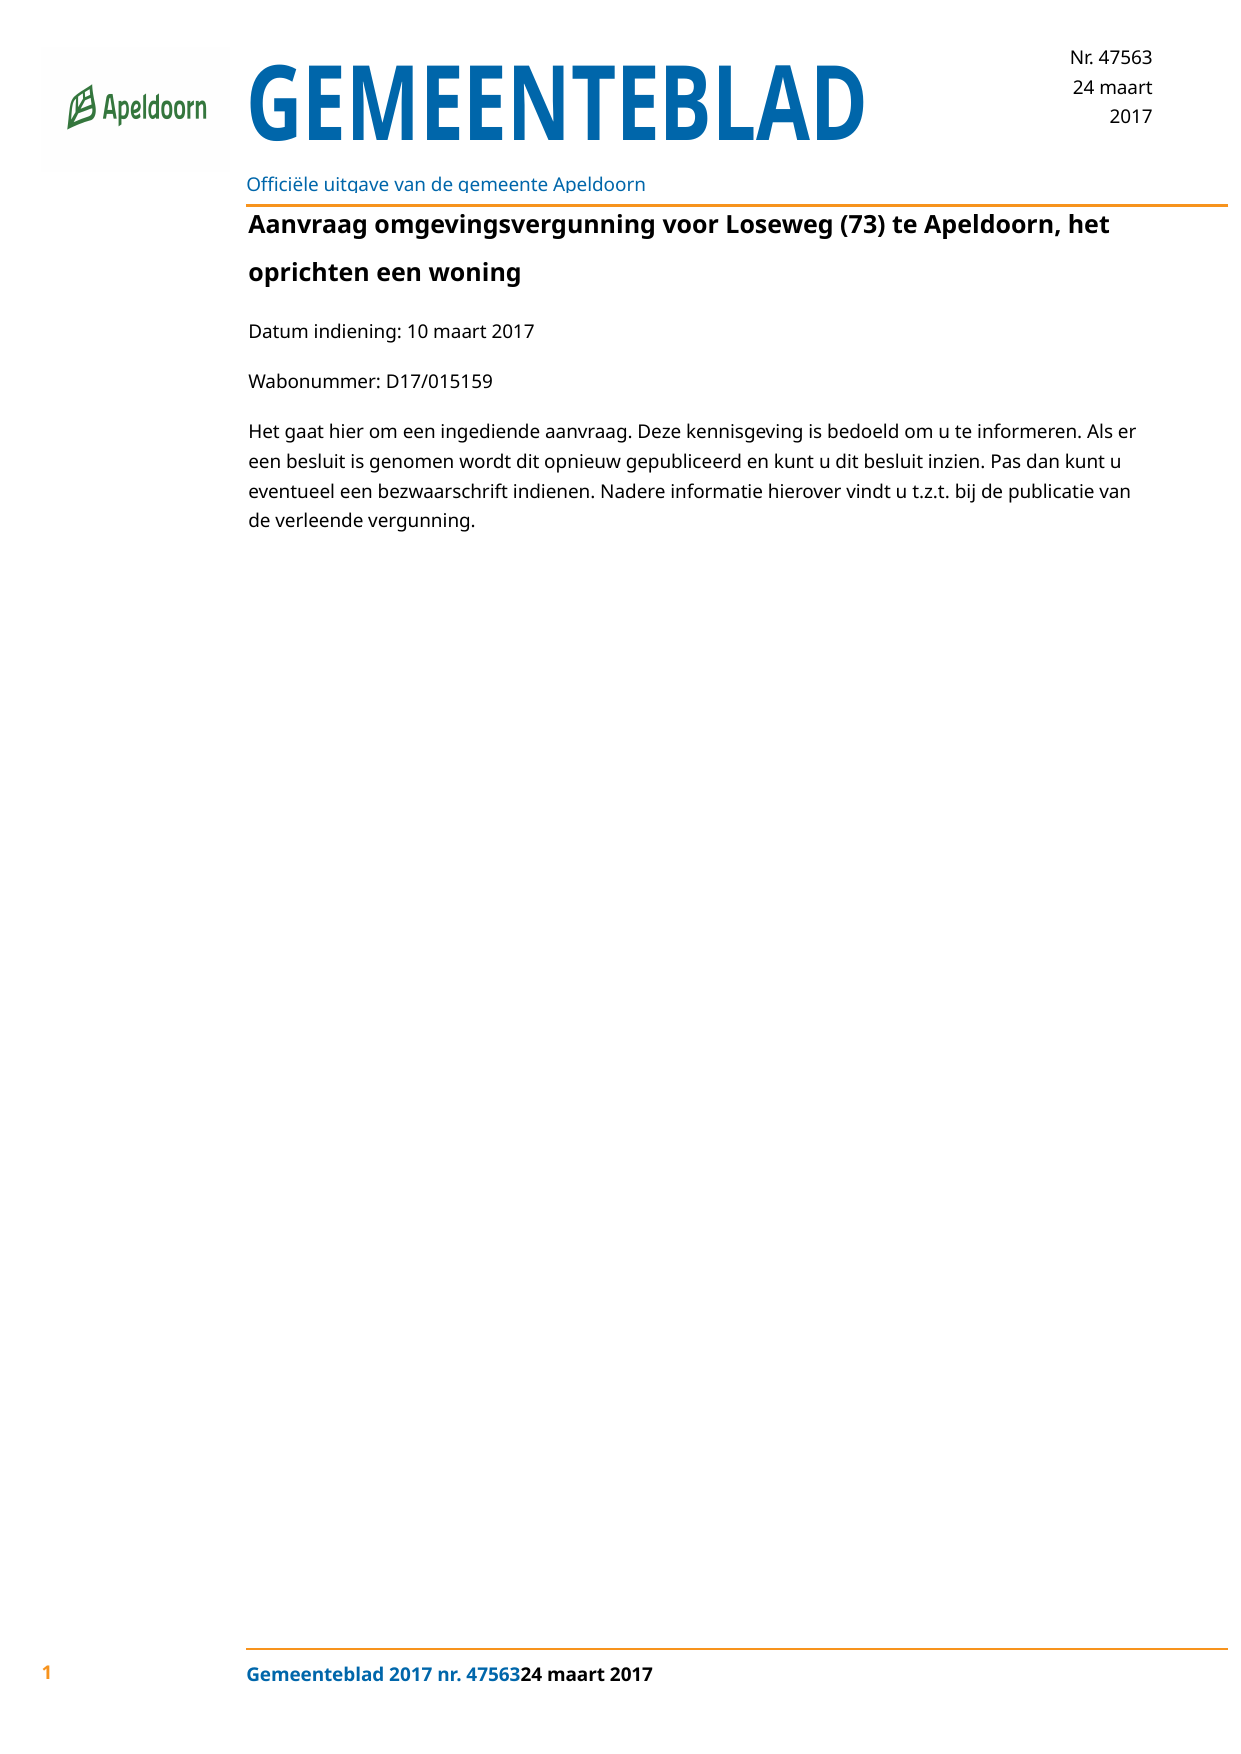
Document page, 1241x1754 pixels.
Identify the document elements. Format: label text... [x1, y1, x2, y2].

text Datum indiening: 10 maart 2017 [248, 318, 1152, 344]
picture [41, 47, 231, 172]
text Wabonummer: D17/015159 [248, 368, 1152, 394]
text Het gaat hier om een ingediende aanvraag. Deze kennisgeving is bedoeld om u te informeren. Als er een besluit is genomen wordt dit opnieuw gepubliceerd en kunt u dit besluit inzien. Pas dan kunt u eventueel een bezwaarschrift indienen. Nadere informatie hierover vindt u t.z.t. bij de publicatie van de verleende vergunning. [248, 419, 1152, 533]
text Aanvraag omgevingsvergunning voor Loseweg (73) te Apeldoorn, het oprichten een woning [248, 207, 1152, 288]
